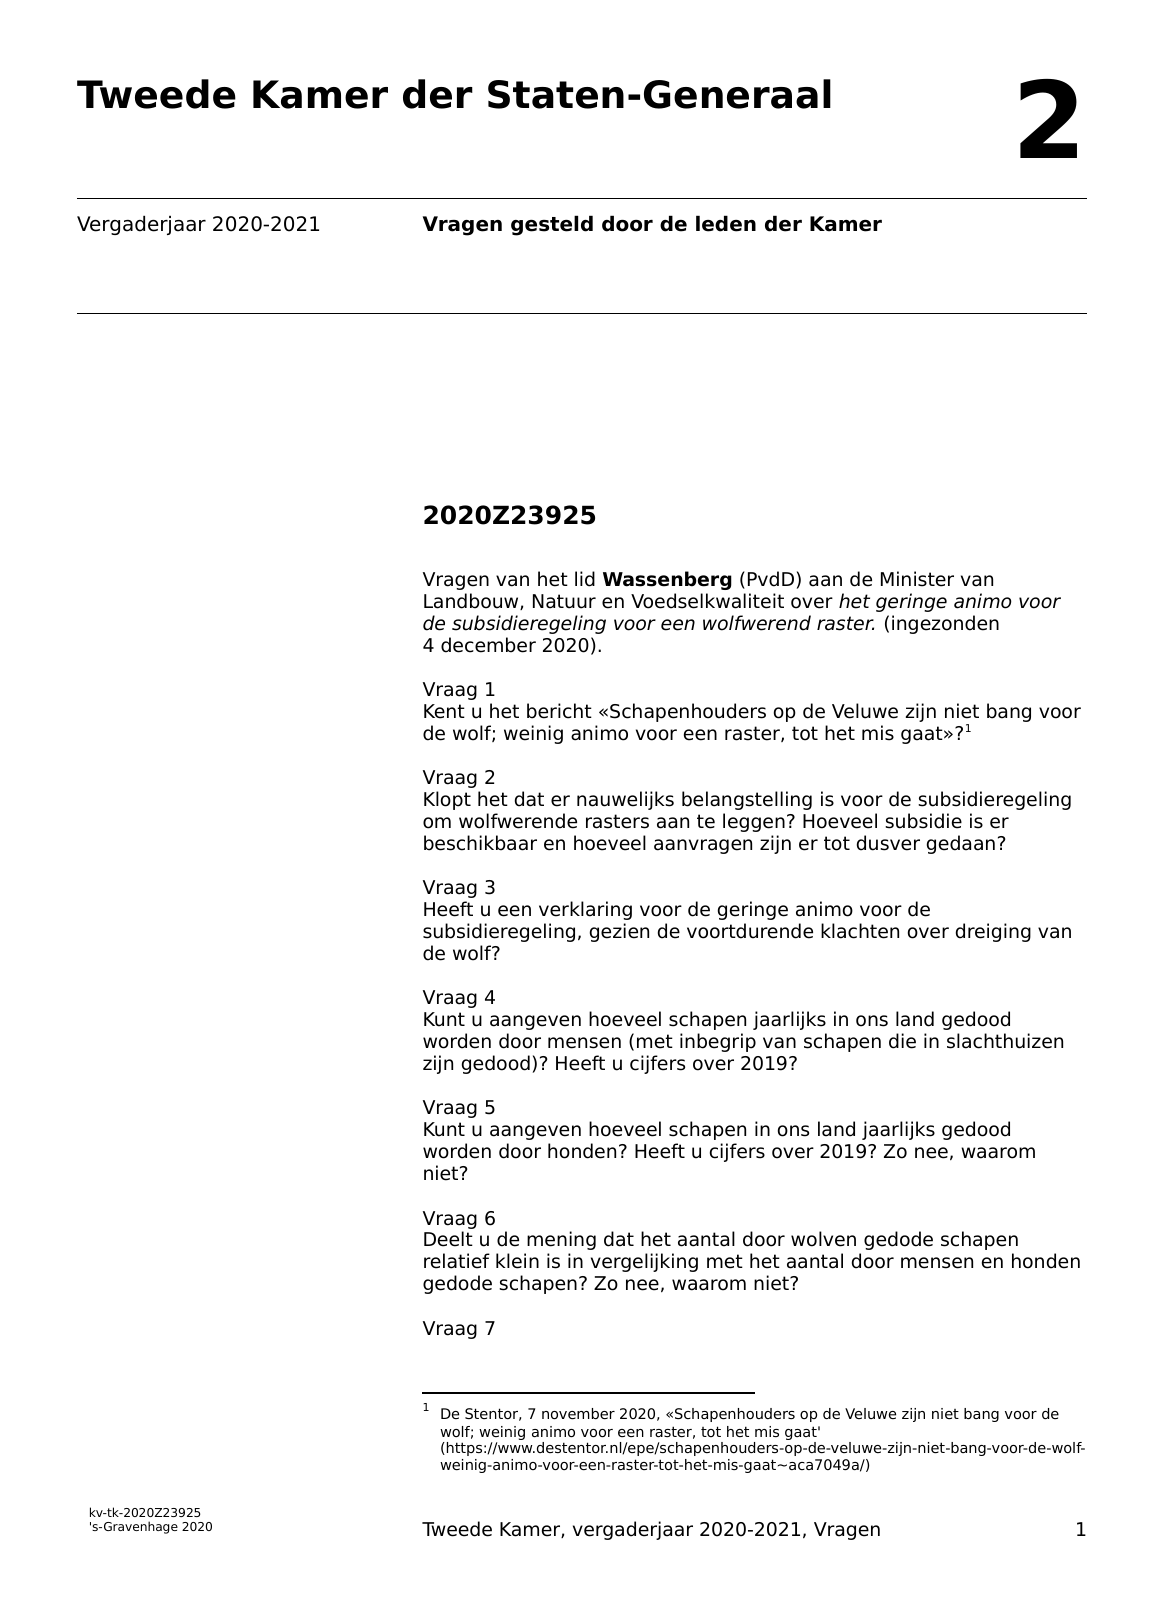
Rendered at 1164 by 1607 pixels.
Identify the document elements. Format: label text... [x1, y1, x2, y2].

table_cell Vragen gesteld door de leden der Kamer [422, 199, 1087, 313]
text Klopt het dat er nauwelijks belangstelling is voor de subsidieregeling om wolfwerende rasters aan te leggen? Hoeveel subsidie is er beschikbaar en hoeveel aanvragen zijn er tot dusver gedaan? [422, 789, 1087, 855]
text Vraag 3 [422, 877, 1087, 899]
text 2020Z23925 [422, 501, 1087, 531]
text Vraag 2 [422, 767, 1087, 789]
text Heeft u een verklaring voor de geringe animo voor de subsidieregeling, gezien de voortdurende klachten over dreiging van de wolf? [422, 899, 1087, 965]
table_header 2 [886, 59, 1087, 198]
text Vraag 4 [422, 987, 1087, 1009]
text Deelt u de mening dat het aantal door wolven gedode schapen relatief klein is in vergelijking met het aantal door mensen en honden gedode schapen? Zo nee, waarom niet? [422, 1229, 1087, 1295]
table_header Tweede Kamer der Staten-Generaal [77, 59, 886, 198]
text 's-Gravenhage 2020 [88, 1520, 323, 1534]
text Vraag 6 [422, 1207, 1087, 1229]
text Vragen van het lid Wassenberg (PvdD) aan de Minister van Landbouw, Natuur en Voedselkwaliteit over het geringe animo voor de subsidieregeling voor een wolfwerend raster. (ingezonden 4 december 2020). [422, 569, 1087, 657]
text Kunt u aangeven hoeveel schapen jaarlijks in ons land gedood worden door mensen (met inbegrip van schapen die in slachthuizen zijn gedood)? Heeft u cijfers over 2019? [422, 1009, 1087, 1075]
table_cell Vergaderjaar 2020-2021 [77, 199, 422, 313]
text Vraag 7 [422, 1317, 1087, 1339]
text Kunt u aangeven hoeveel schapen in ons land jaarlijks gedood worden door honden? Heeft u cijfers over 2019? Zo nee, waarom niet? [422, 1119, 1087, 1185]
text De Stentor, 7 november 2020, «Schapenhouders op de Veluwe zijn niet bang voor de wolf; weinig animo voor een raster, tot het mis gaat' (https://www.destentor.nl/epe/schapenhouders-op-de-veluwe-zijn-niet-bang-voor-de-wolf-weinig-animo-voor-een-raster-tot-het-mis-gaat~aca7049a/) [422, 1402, 1087, 1474]
text Vraag 1 [422, 679, 1087, 701]
text Kent u het bericht «Schapenhouders op de Veluwe zijn niet bang voor de wolf; weinig animo voor een raster, tot het mis gaat»? [422, 701, 1087, 745]
text kv-tk-2020Z23925 [88, 1506, 323, 1520]
text Vraag 5 [422, 1097, 1087, 1119]
